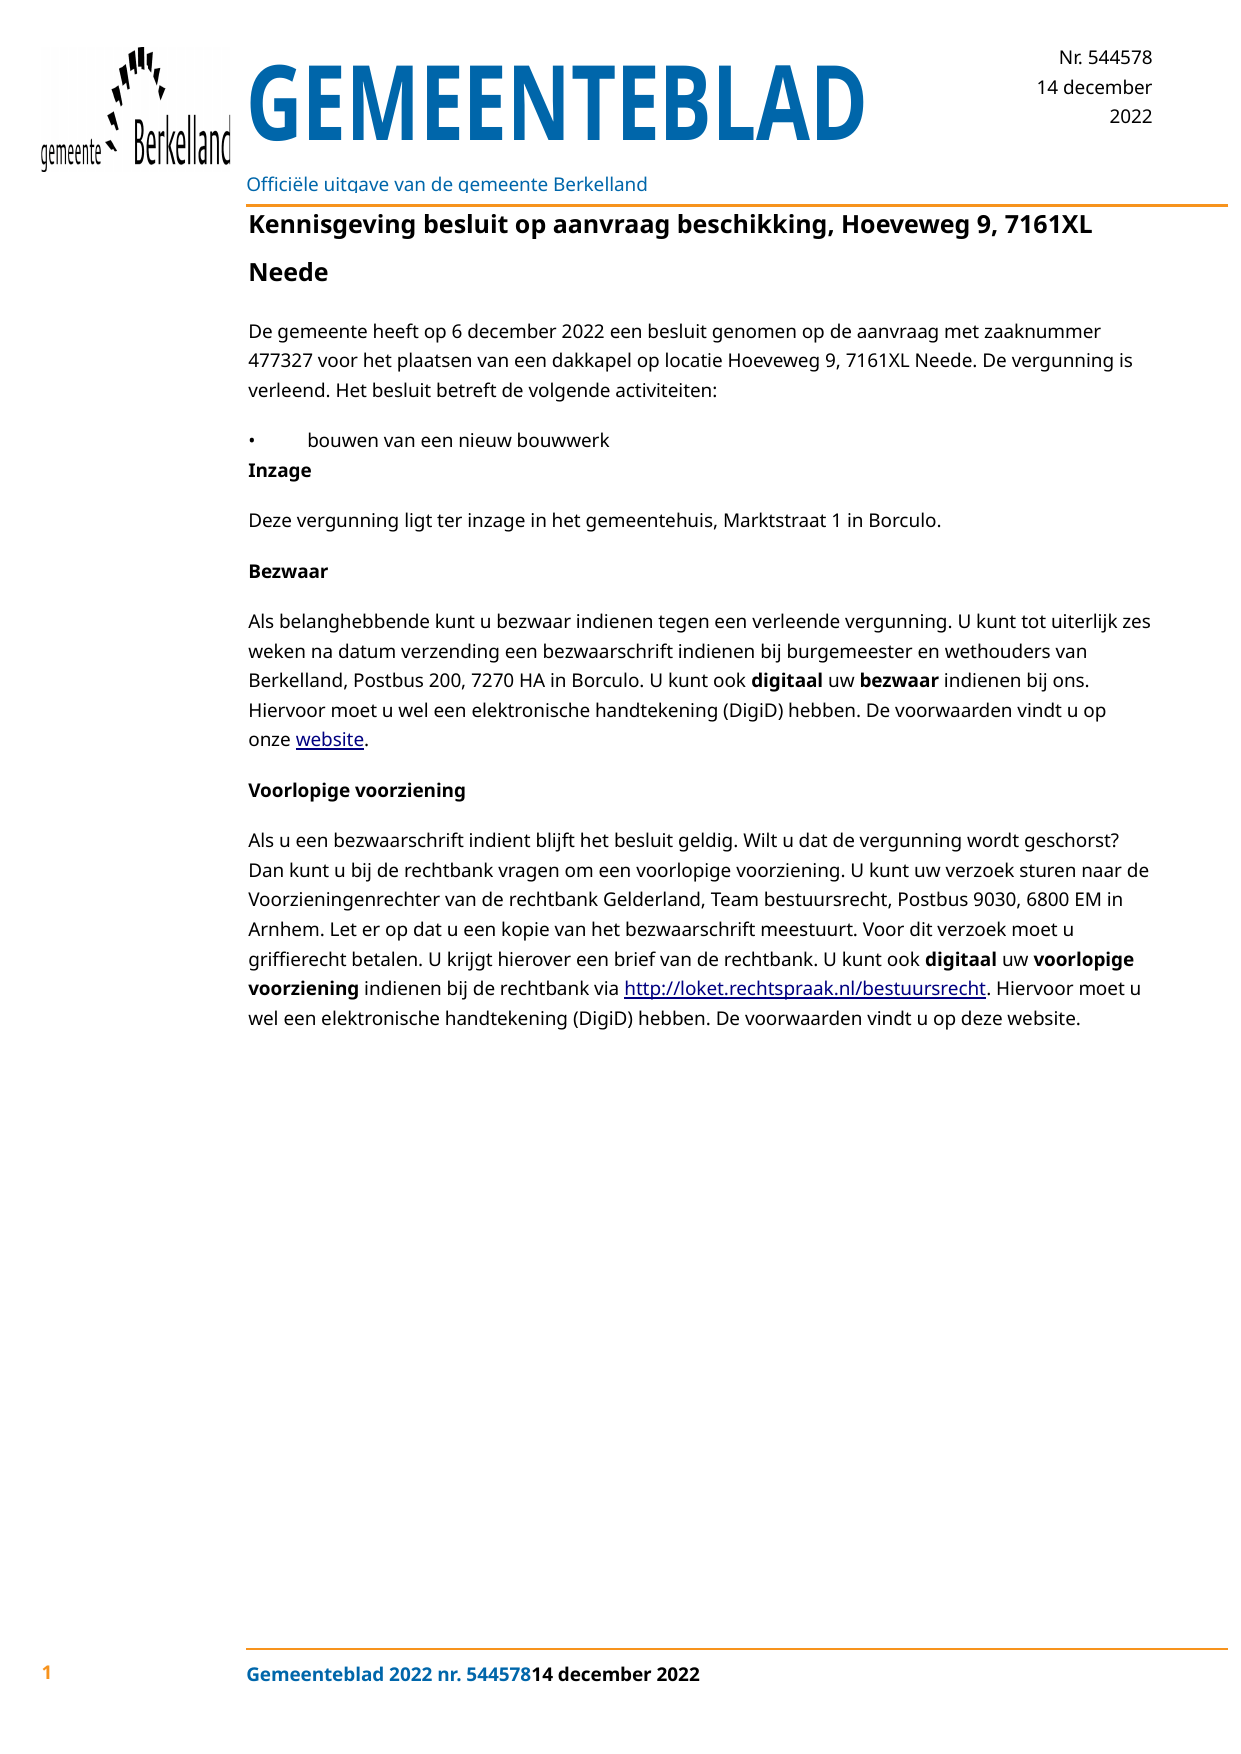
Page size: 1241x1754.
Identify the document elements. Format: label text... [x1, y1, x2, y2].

text Als belanghebbende kunt u bezwaar indienen tegen een verleende vergunning. U kunt tot uiterlijk zes weken na datum verzending een bezwaarschrift indienen bij burgemeester en wethouders van Berkelland, Postbus 200, 7270 HA in Borculo. U kunt ook digitaal uw bezwaar indienen bij ons. Hiervoor moet u wel een elektronische handtekening (DigiD) hebben. De voorwaarden vindt u op onze website. [248, 608, 1152, 752]
text Inzage [248, 457, 1152, 483]
text Als u een bezwaarschrift indient blijft het besluit geldig. Wilt u dat de vergunning wordt geschorst? Dan kunt u bij de rechtbank vragen om een voorlopige voorziening. U kunt uw verzoek sturen naar de Voorzieningenrechter van de rechtbank Gelderland, Team bestuursrecht, Postbus 9030, 6800 EM in Arnhem. Let er op dat u een kopie van het bezwaarschrift meestuurt. Voor dit verzoek moet u griffierecht betalen. U krijgt hierover een brief van de rechtbank. U kunt ook digitaal uw voorlopige voorziening indienen bij de rechtbank via http://loket.rechtspraak.nl/bestuursrecht. Hiervoor moet u wel een elektronische handtekening (DigiD) hebben. De voorwaarden vindt u op deze website. [248, 827, 1152, 1031]
text De gemeente heeft op 6 december 2022 een besluit genomen op de aanvraag met zaaknummer 477327 voor het plaatsen van een dakkapel op locatie Hoeveweg 9, 7161XL Neede. De vergunning is verleend. Het besluit betreft de volgende activiteiten: [248, 318, 1152, 403]
text Kennisgeving besluit op aanvraag beschikking, Hoeveweg 9, 7161XL Neede [248, 207, 1152, 288]
picture [41, 47, 231, 172]
text Voorlopige voorziening [248, 777, 1152, 803]
text Bezwaar [248, 558, 1152, 584]
text Deze vergunning ligt ter inzage in het gemeentehuis, Marktstraat 1 in Borculo. [248, 507, 1152, 533]
list bouwen van een nieuw bouwwerk [248, 427, 1152, 453]
